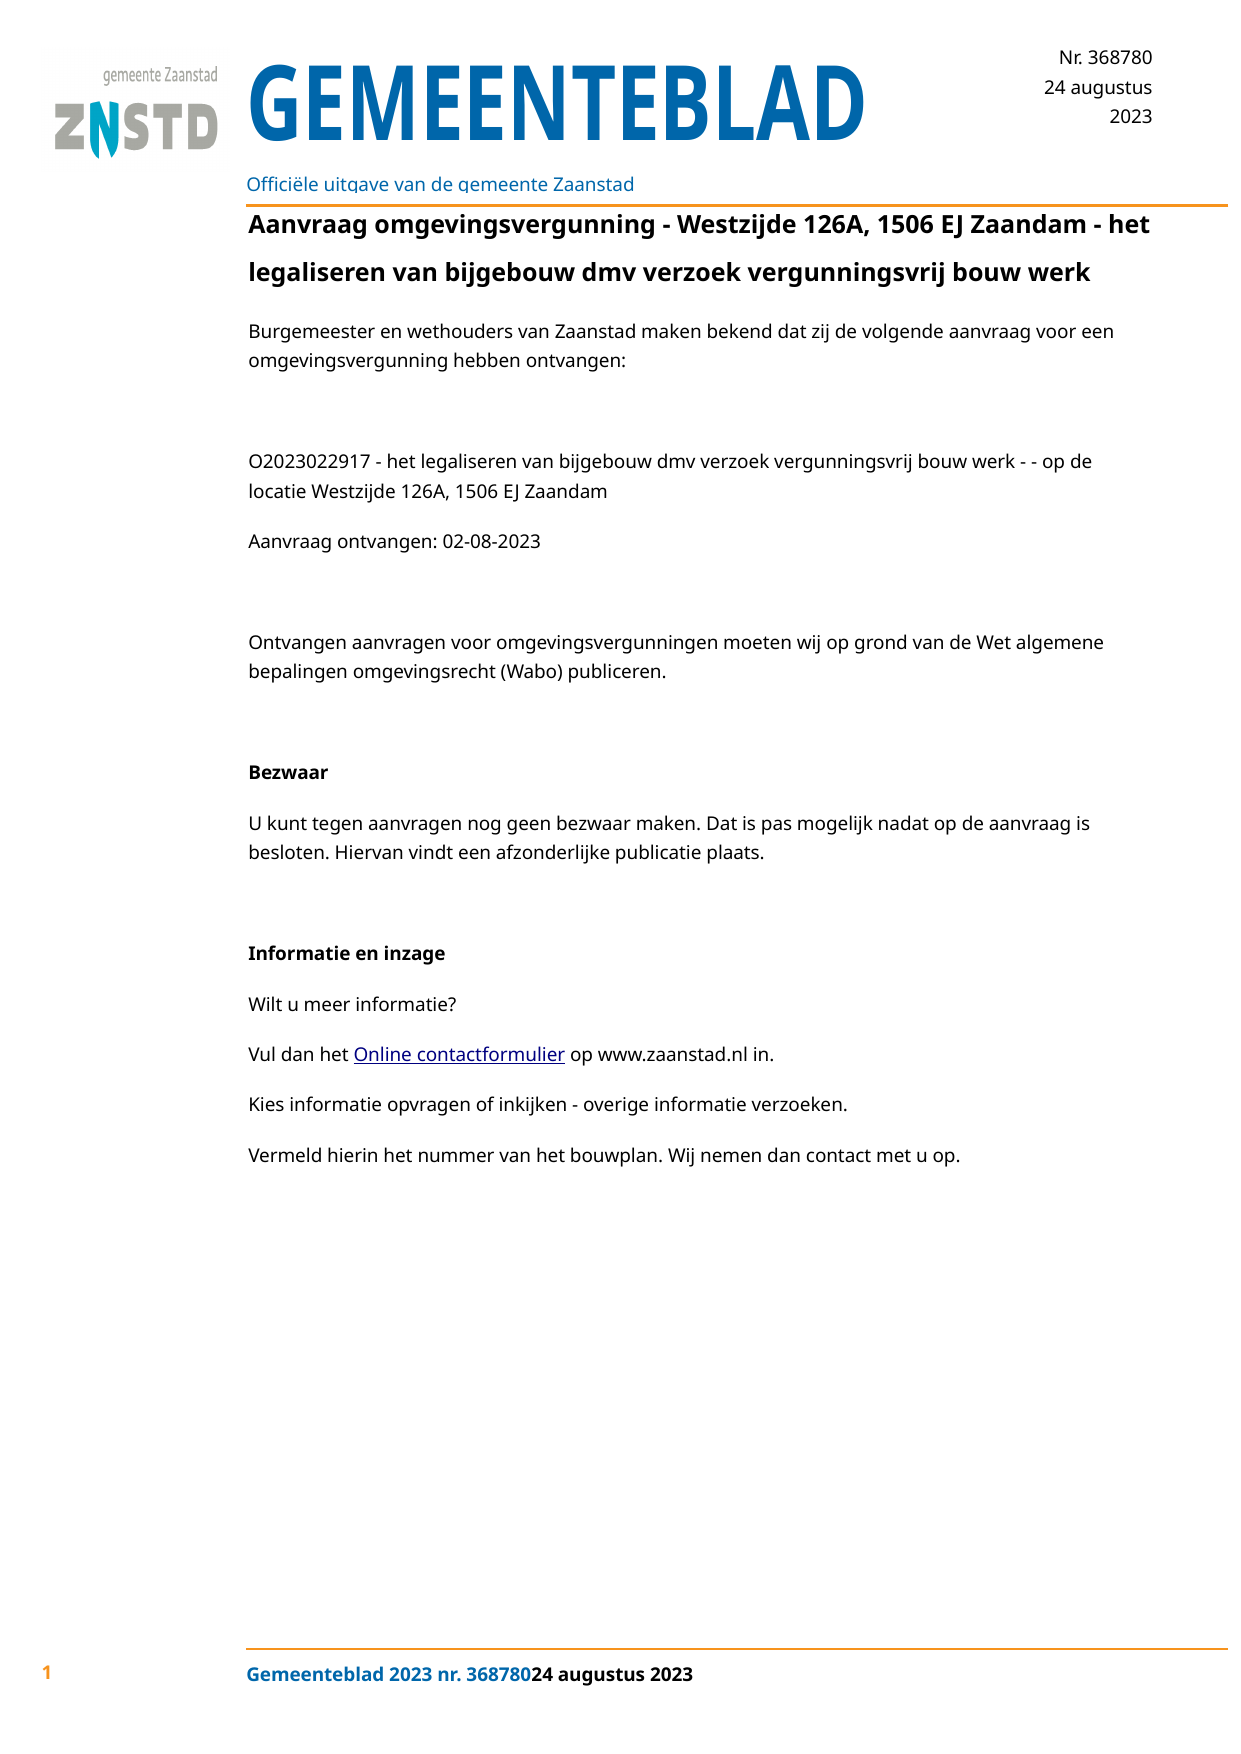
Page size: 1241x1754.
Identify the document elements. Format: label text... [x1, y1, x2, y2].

text U kunt tegen aanvragen nog geen bezwaar maken. Dat is pas mogelijk nadat op de aanvraag is besloten. Hiervan vindt een afzonderlijke publicatie plaats. [248, 810, 1152, 865]
text Aanvraag ontvangen: 02-08-2023 [248, 528, 1152, 554]
text O2023022917 - het legaliseren van bijgebouw dmv verzoek vergunningsvrij bouw werk - - op de locatie Westzijde 126A, 1506 EJ Zaandam [248, 448, 1152, 504]
picture [41, 47, 231, 172]
text Wilt u meer informatie? [248, 991, 1152, 1017]
text Vul dan het Online contactformulier op www.zaanstad.nl in. [248, 1041, 1152, 1067]
text Kies informatie opvragen of inkijken - overige informatie verzoeken. [248, 1092, 1152, 1117]
text Ontvangen aanvragen voor omgevingsvergunningen moeten wij op grond van de Wet algemene bepalingen omgevingsrecht (Wabo) publiceren. [248, 629, 1152, 684]
text Vermeld hierin het nummer van het bouwplan. Wij nemen dan contact met u op. [248, 1142, 1152, 1168]
text Bezwaar [248, 759, 1152, 785]
text Aanvraag omgevingsvergunning - Westzijde 126A, 1506 EJ Zaandam - het legaliseren van bijgebouw dmv verzoek vergunningsvrij bouw werk [248, 207, 1152, 288]
text Informatie en inzage [248, 940, 1152, 966]
text Burgemeester en wethouders van Zaanstad maken bekend dat zij de volgende aanvraag voor een omgevingsvergunning hebben ontvangen: [248, 318, 1152, 373]
